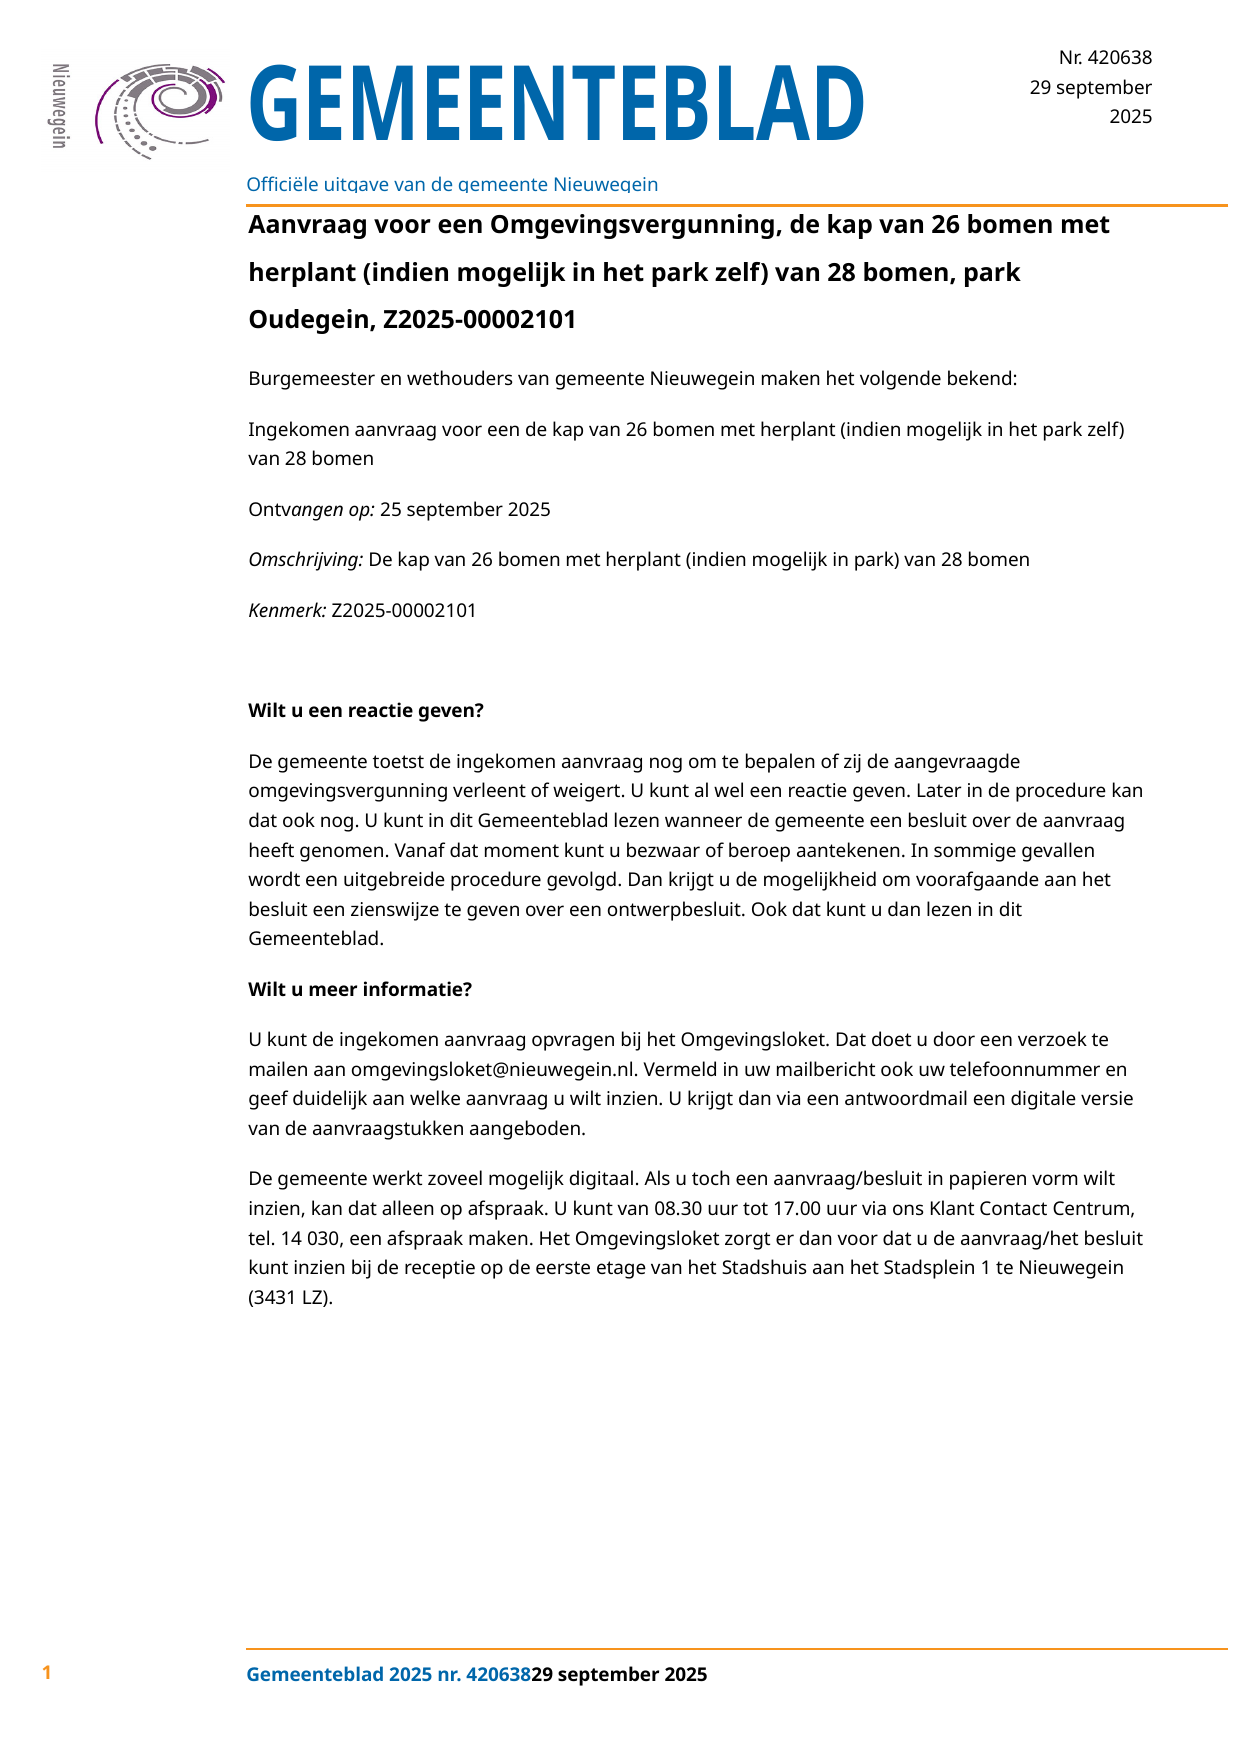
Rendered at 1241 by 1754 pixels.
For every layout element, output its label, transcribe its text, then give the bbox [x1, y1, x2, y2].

text De gemeente werkt zoveel mogelijk digitaal. Als u toch een aanvraag/besluit in papieren vorm wilt inzien, kan dat alleen op afspraak. U kunt van 08.30 uur tot 17.00 uur via ons Klant Contact Centrum, tel. 14 030, een afspraak maken. Het Omgevingsloket zorgt er dan voor dat u de aanvraag/het besluit kunt inzien bij de receptie op de eerste etage van het Stadshuis aan het Stadsplein 1 te Nieuwegein (3431 LZ). [248, 1166, 1152, 1309]
picture [41, 47, 231, 172]
text Wilt u een reactie geven? [248, 698, 1152, 723]
text Ontvangen op: 25 september 2025 [248, 496, 1152, 522]
text Omschrijving: De kap van 26 bomen met herplant (indien mogelijk in park) van 28 bomen [248, 546, 1152, 572]
text De gemeente toetst de ingekomen aanvraag nog om te bepalen of zij de aangevraagde omgevingsvergunning verleent of weigert. U kunt al wel een reactie geven. Later in de procedure kan dat ook nog. U kunt in dit Gemeenteblad lezen wanneer de gemeente een besluit over de aanvraag heeft genomen. Vanaf dat moment kunt u bezwaar of beroep aantekenen. In sommige gevallen wordt een uitgebreide procedure gevolgd. Dan krijgt u de mogelijkheid om voorafgaande aan het besluit een zienswijze te geven over een ontwerpbesluit. Ook dat kunt u dan lezen in dit Gemeenteblad. [248, 748, 1152, 951]
text U kunt de ingekomen aanvraag opvragen bij het Omgevingsloket. Dat doet u door een verzoek te mailen aan omgevingsloket@nieuwegein.nl. Vermeld in uw mailbericht ook uw telefoonnummer en geef duidelijk aan welke aanvraag u wilt inzien. U krijgt dan via een antwoordmail een digitale versie van de aanvraagstukken aangeboden. [248, 1026, 1152, 1141]
text Kenmerk: Z2025-00002101 [248, 597, 1152, 622]
text Aanvraag voor een Omgevingsvergunning, de kap van 26 bomen met herplant (indien mogelijk in het park zelf) van 28 bomen, park Oudegein, Z2025-00002101 [248, 207, 1152, 336]
text Burgemeester en wethouders van gemeente Nieuwegein maken het volgende bekend: [248, 366, 1152, 391]
text Ingekomen aanvraag voor een de kap van 26 bomen met herplant (indien mogelijk in het park zelf) van 28 bomen [248, 416, 1152, 471]
text Wilt u meer informatie? [248, 976, 1152, 1002]
